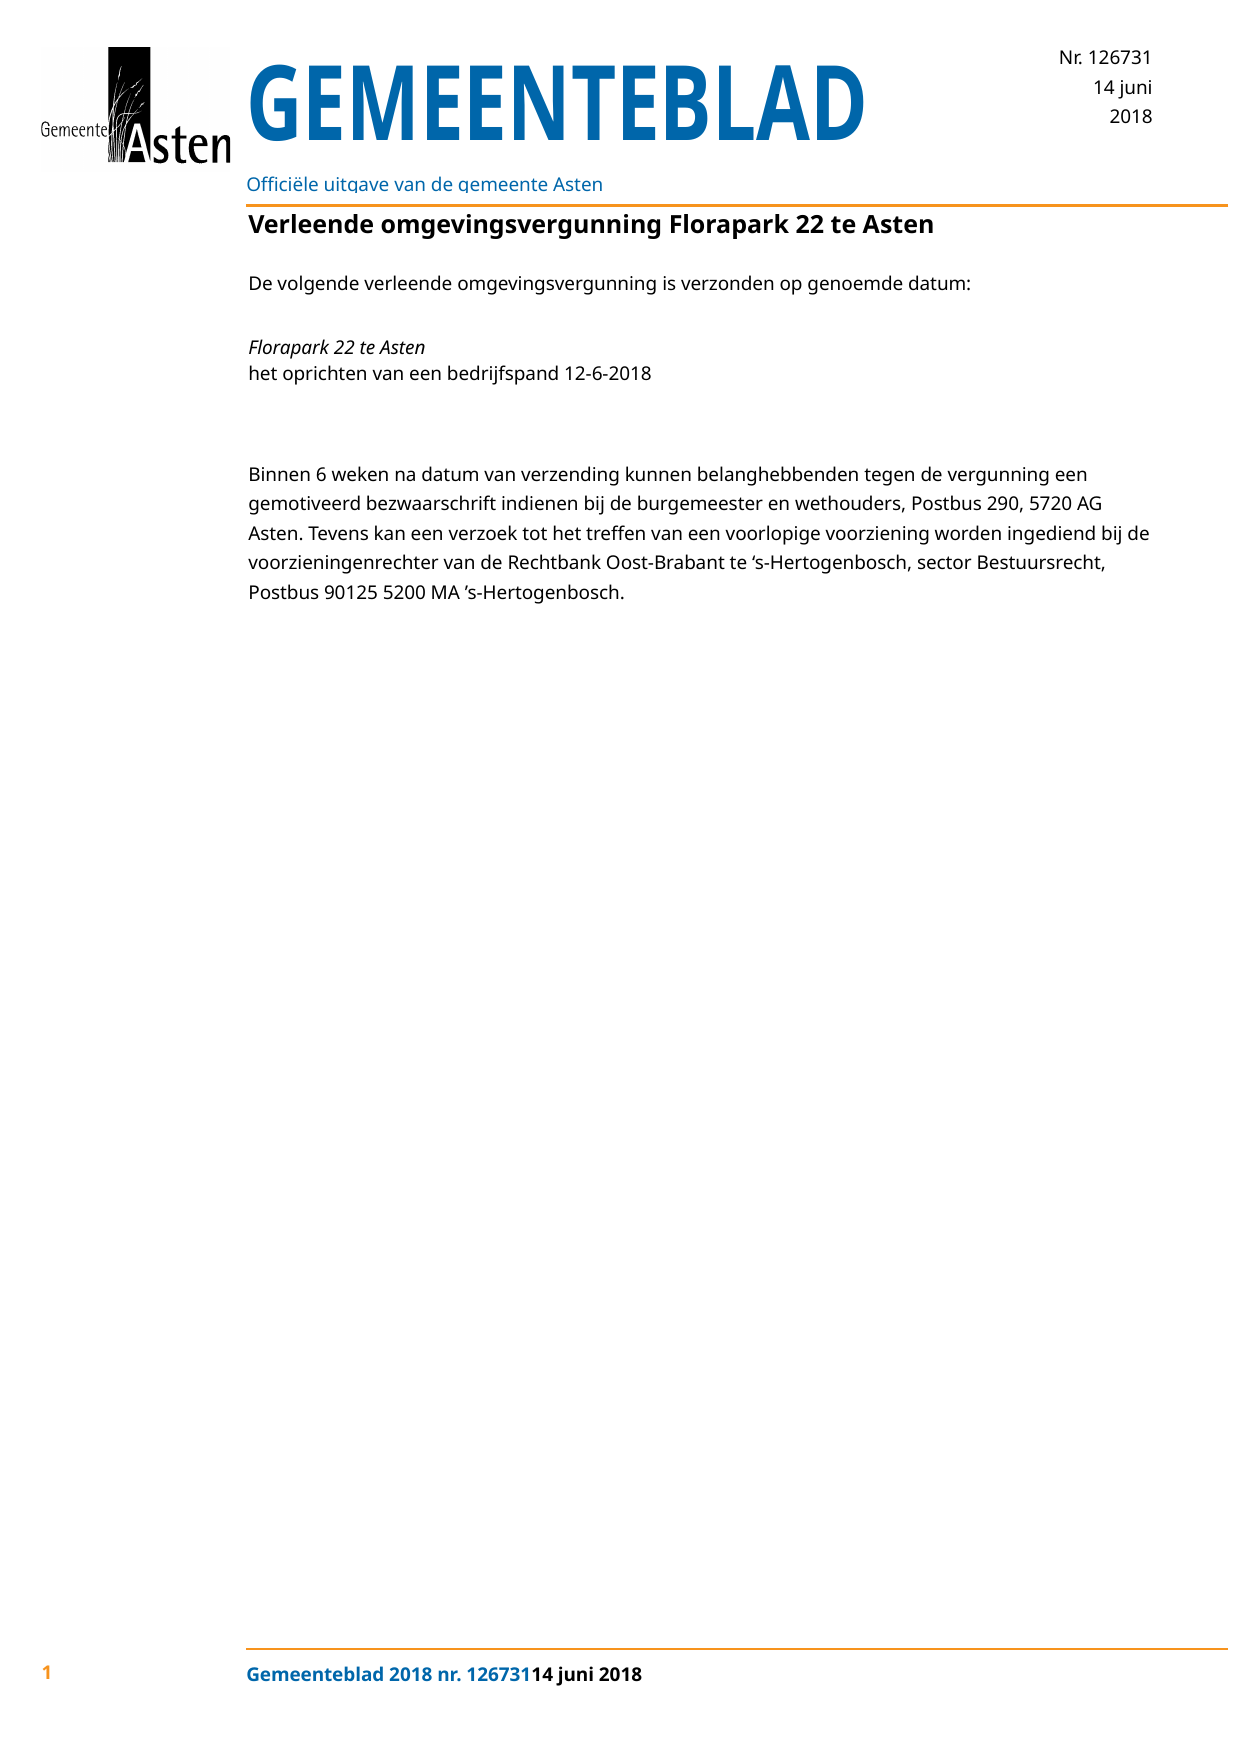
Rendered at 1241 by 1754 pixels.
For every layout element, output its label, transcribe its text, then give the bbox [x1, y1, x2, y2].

text Verleende omgevingsvergunning Florapark 22 te Asten [248, 207, 1152, 241]
text Florapark 22 te Asten [248, 334, 1152, 360]
picture [41, 47, 231, 172]
text Binnen 6 weken na datum van verzending kunnen belanghebbenden tegen de vergunning een gemotiveerd bezwaarschrift indienen bij de burgemeester en wethouders, Postbus 290, 5720 AG Asten. Tevens kan een verzoek tot het treffen van een voorlopige voorziening worden ingediend bij de voorzieningenrechter van de Rechtbank Oost-Brabant te ‘s-Hertogenbosch, sector Bestuursrecht, Postbus 90125 5200 MA ’s-Hertogenbosch. [248, 461, 1152, 605]
text het oprichten van een bedrijfspand 12-6-2018 [248, 360, 1152, 386]
text De volgende verleende omgevingsvergunning is verzonden op genoemde datum: [248, 270, 1152, 296]
